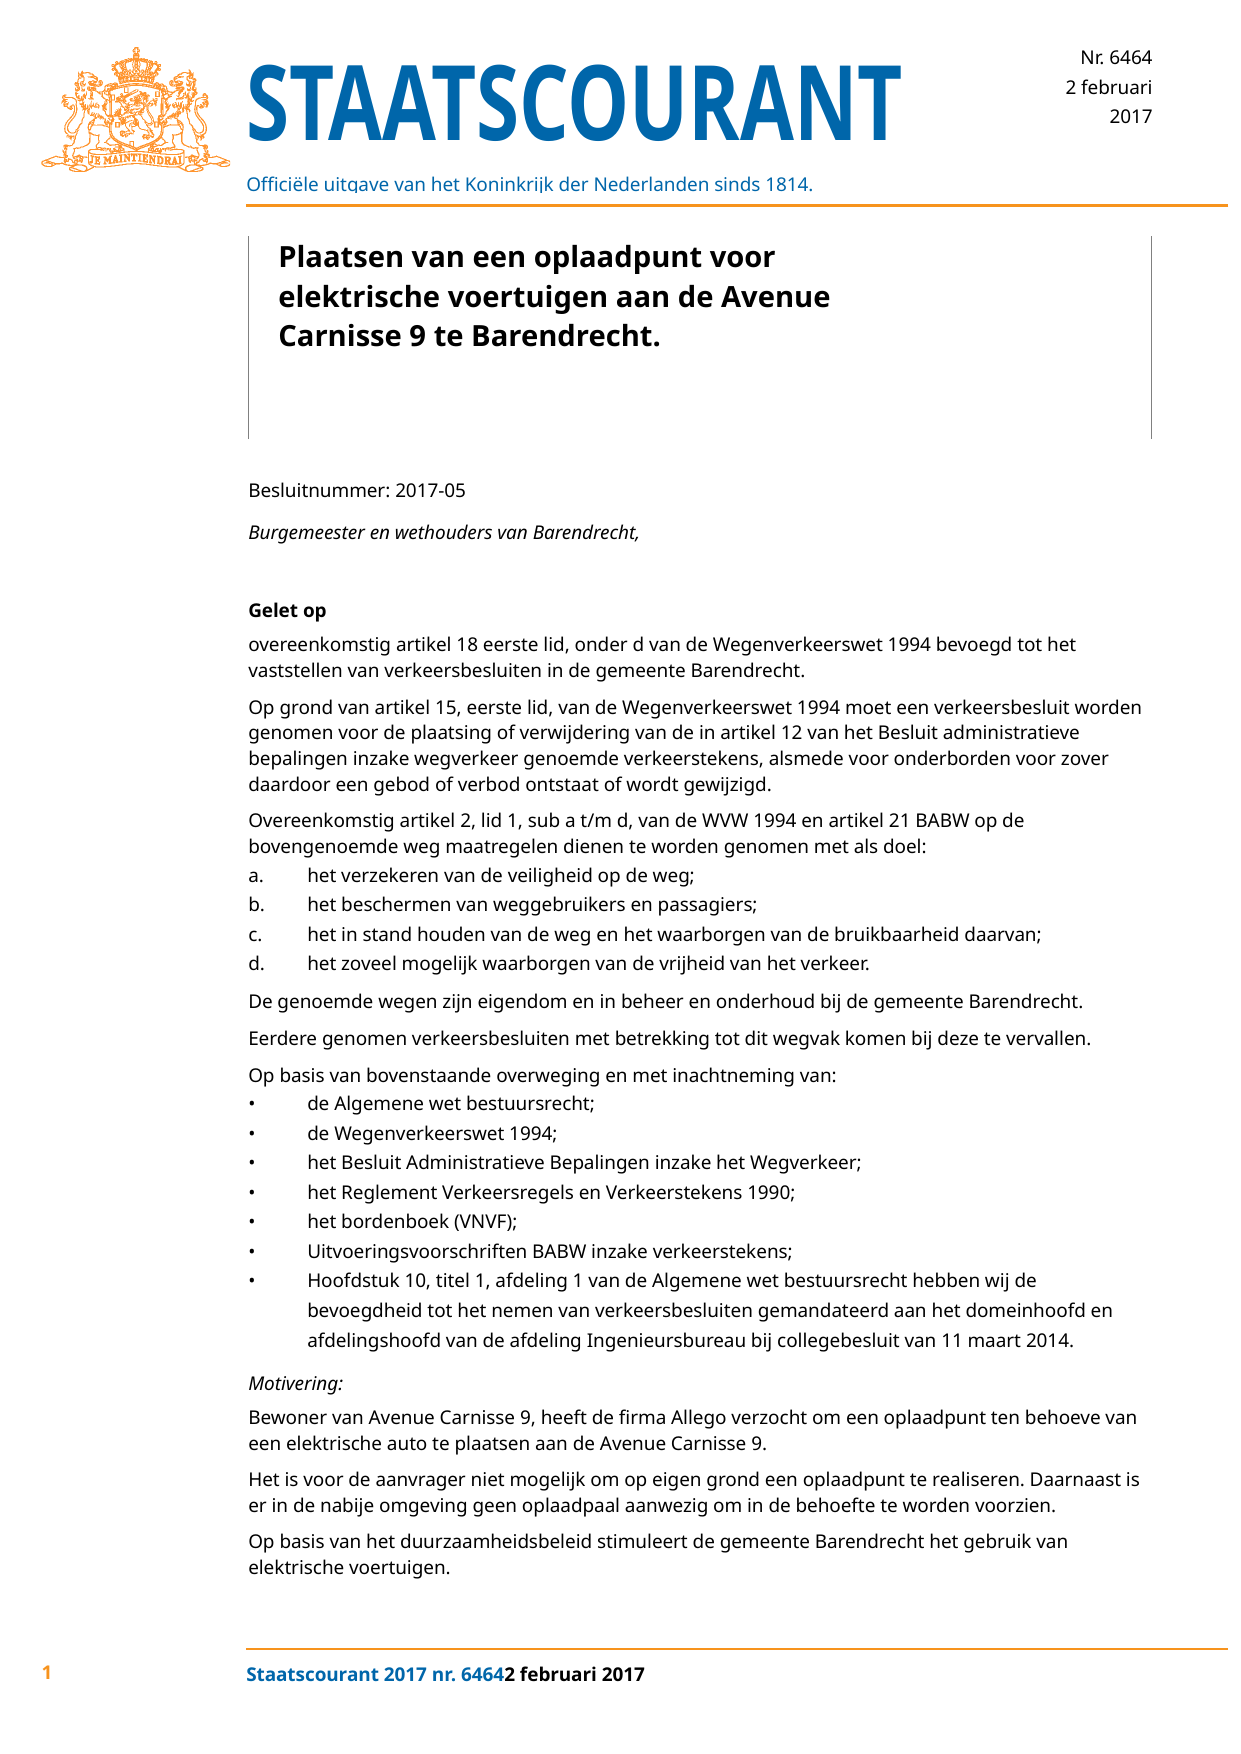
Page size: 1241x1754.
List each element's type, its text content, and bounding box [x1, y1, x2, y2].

list het bordenboek (VNVF); [248, 1208, 1152, 1234]
list het Besluit Administratieve Bepalingen inzake het Wegverkeer; [248, 1149, 1152, 1175]
text Overeenkomstig artikel 2, lid 1, sub a t/m d, van de WVW 1994 en artikel 21 BABW op de bovengenoemde weg maatregelen dienen te worden genomen met als doel: [248, 808, 1152, 859]
text Bewoner van Avenue Carnisse 9, heeft de firma Allego verzocht om een oplaadpunt ten behoeve van een elektrische auto te plaatsen aan de Avenue Carnisse 9. [248, 1404, 1152, 1455]
list het zoveel mogelijk waarborgen van de vrijheid van het verkeer. [248, 951, 1152, 976]
list het verzekeren van de veiligheid op de weg; [248, 862, 1152, 887]
list het beschermen van weggebruikers en passagiers; [248, 891, 1152, 917]
list het in stand houden van de weg en het waarborgen van de bruikbaarheid daarvan; [248, 921, 1152, 947]
table_header Plaatsen van een oplaadpunt voor elektrische voertuigen aan de Avenue Carnisse 9 te Barendrecht. [249, 236, 850, 439]
list de Algemene wet bestuursrecht; [248, 1090, 1152, 1116]
list Hoofdstuk 10, titel 1, afdeling 1 van de Algemene wet bestuursrecht hebben wij de bevoegdheid tot het nemen van verkeersbesluiten gemandateerd aan het domeinhoofd en afdelingshoofd van de afdeling Ingenieursbureau bij collegebesluit van 11 maart 2014. [248, 1268, 1152, 1352]
text De genoemde wegen zijn eigendom en in beheer en onderhoud bij de gemeente Barendrecht. [248, 988, 1152, 1014]
picture [912, 236, 1090, 414]
table_header [850, 414, 1151, 439]
text Het is voor de aanvrager niet mogelijk om op eigen grond een oplaadpunt te realiseren. Daarnaast is er in de nabije omgeving geen oplaadpaal aanwezig om in de behoefte te worden voorzien. [248, 1466, 1152, 1518]
text overeenkomstig artikel 18 eerste lid, onder d van de Wegenverkeerswet 1994 bevoegd tot het vaststellen van verkeersbesluiten in de gemeente Barendrecht. [248, 631, 1152, 683]
text Motivering: [248, 1370, 1152, 1396]
text Gelet op [248, 597, 1152, 623]
text Burgemeester en wethouders van Barendrecht, [248, 519, 1152, 544]
text Op basis van bovenstaande overweging en met inachtneming van: [248, 1062, 1152, 1087]
text Besluitnummer: 2017-05 [248, 477, 1152, 503]
list de Wegenverkeerswet 1994; [248, 1120, 1152, 1145]
text Op grond van artikel 15, eerste lid, van de Wegenverkeerswet 1994 moet een verkeersbesluit worden genomen voor de plaatsing of verwijdering van de in artikel 12 van het Besluit administratieve bepalingen inzake wegverkeer genoemde verkeerstekens, alsmede voor onderborden voor zover daardoor een gebod of verbod ontstaat of wordt gewijzigd. [248, 694, 1152, 797]
list Uitvoeringsvoorschriften BABW inzake verkeerstekens; [248, 1238, 1152, 1264]
picture [41, 47, 231, 172]
text Eerdere genomen verkeersbesluiten met betrekking tot dit wegvak komen bij deze te vervallen. [248, 1025, 1152, 1051]
list het Reglement Verkeersregels en Verkeerstekens 1990; [248, 1179, 1152, 1204]
table_header [1090, 236, 1151, 413]
table_header [850, 236, 912, 413]
text Op basis van het duurzaamheidsbeleid stimuleert de gemeente Barendrecht het gebruik van elektrische voertuigen. [248, 1529, 1152, 1580]
